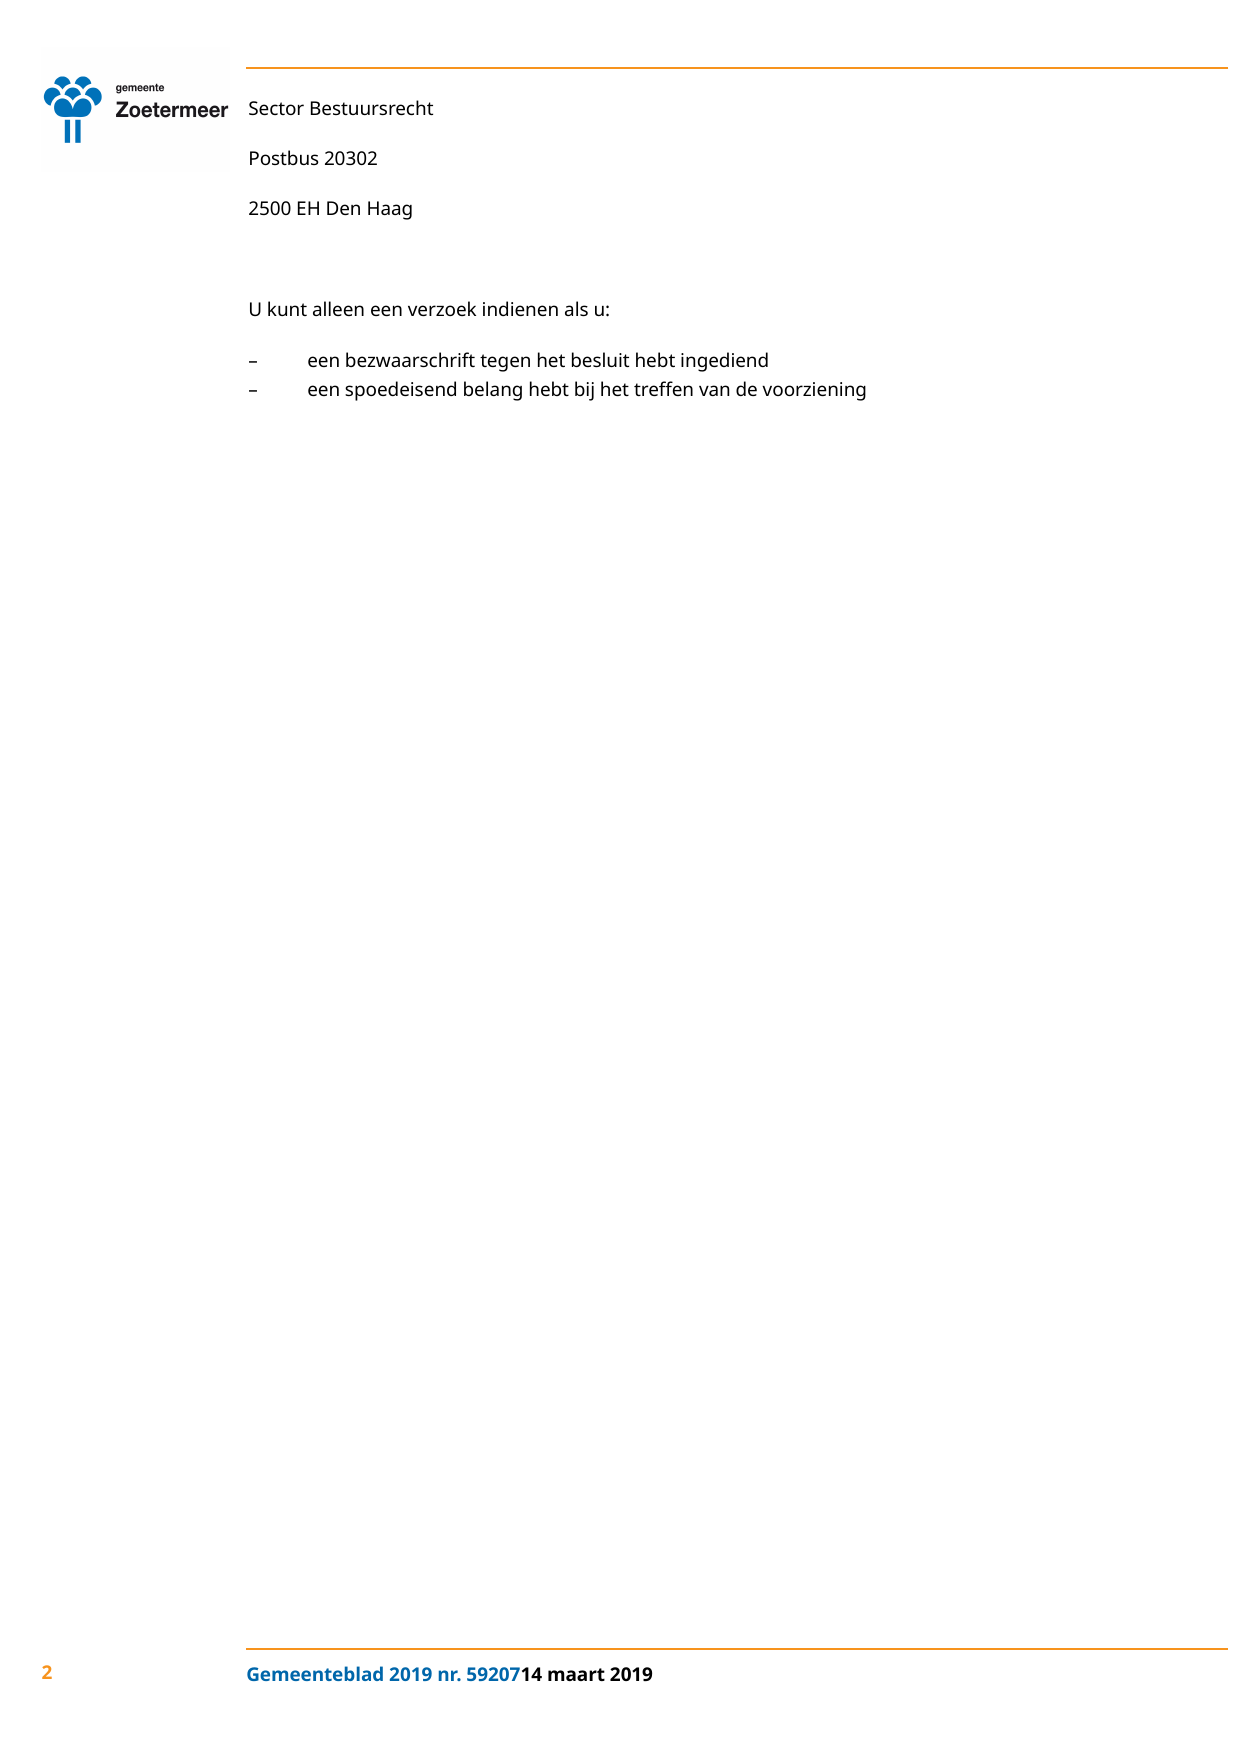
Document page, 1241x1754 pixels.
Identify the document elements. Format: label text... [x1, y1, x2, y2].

text U kunt alleen een verzoek indienen als u: [248, 296, 1152, 322]
picture [41, 47, 231, 172]
list een bezwaarschrift tegen het besluit hebt ingediend [248, 347, 1152, 373]
text Sector Bestuursrecht [248, 95, 1152, 121]
text Postbus 20302 [248, 145, 1152, 171]
text 2500 EH Den Haag [248, 196, 1152, 221]
list een spoedeisend belang hebt bij het treffen van de voorziening [248, 376, 1152, 402]
